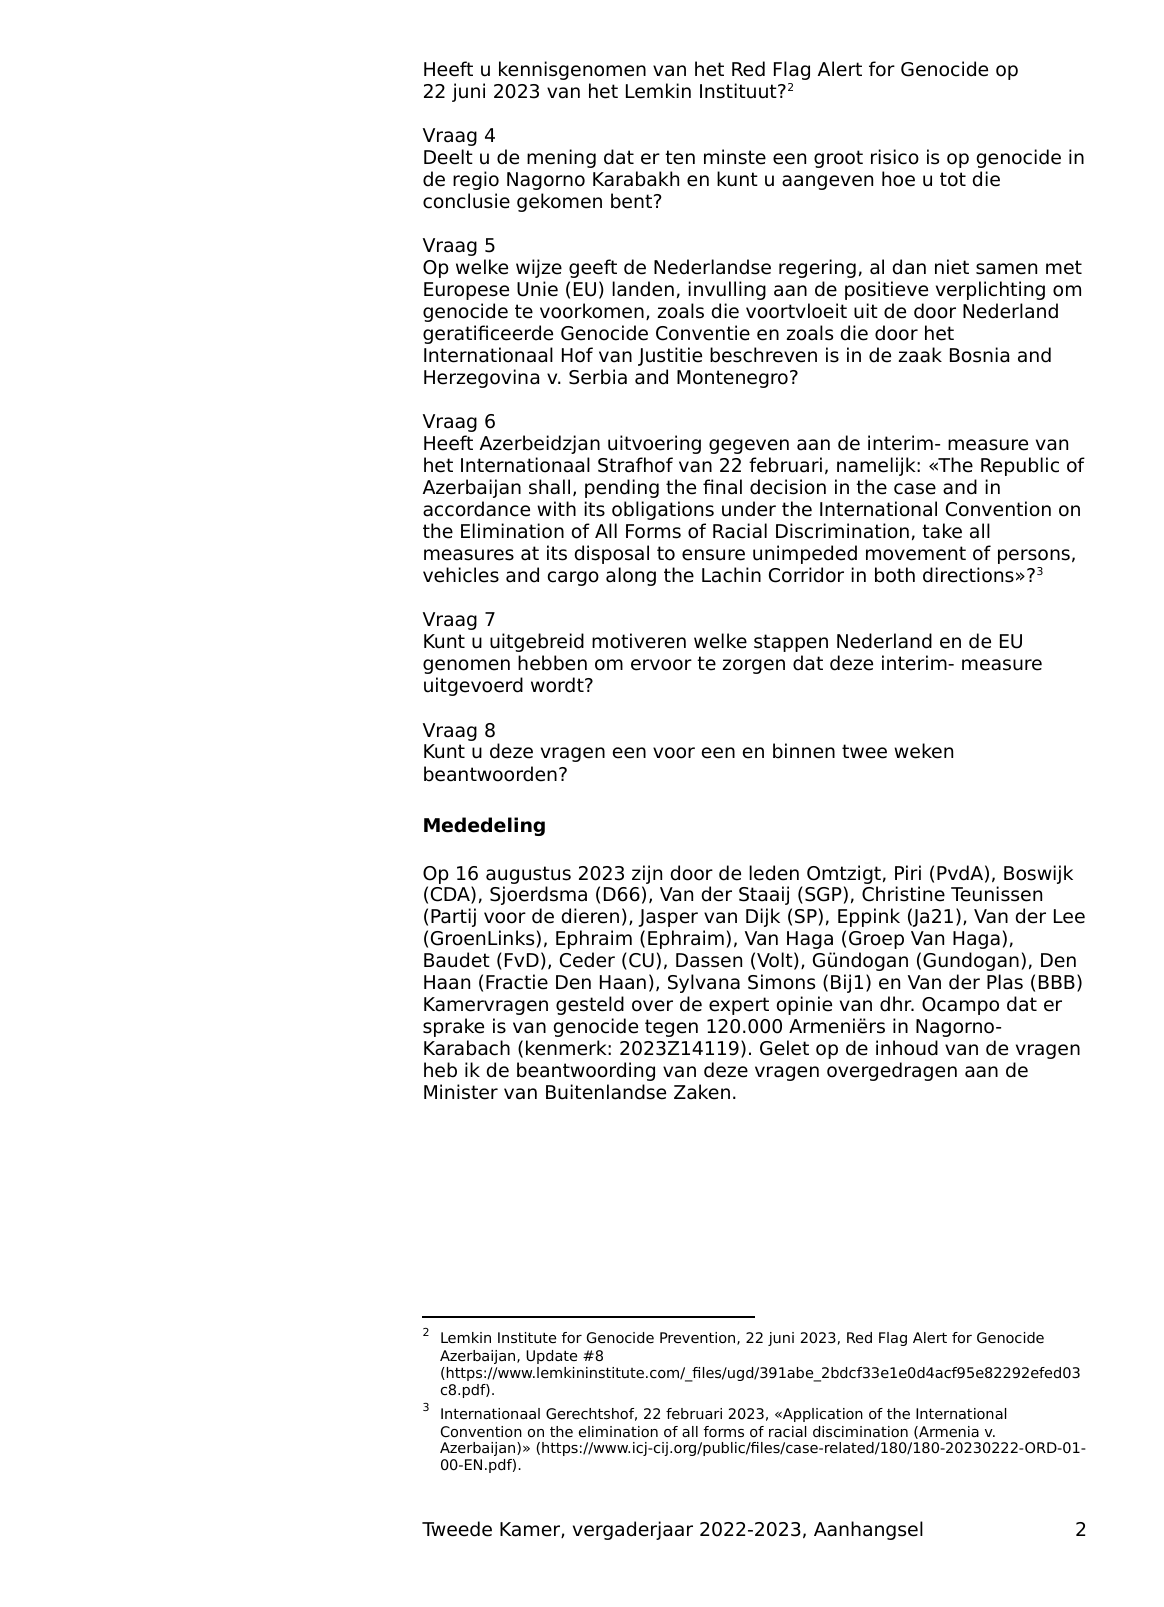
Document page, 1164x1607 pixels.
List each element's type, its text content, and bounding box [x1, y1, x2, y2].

text Op 16 augustus 2023 zijn door de leden Omtzigt, Piri (PvdA), Boswijk (CDA), Sjoerdsma (D66), Van der Staaij (SGP), Christine Teunissen (Partij voor de dieren), Jasper van Dijk (SP), Eppink (Ja21), Van der Lee (GroenLinks), Ephraim (Ephraim), Van Haga (Groep Van Haga), Baudet (FvD), Ceder (CU), Dassen (Volt), Gündogan (Gundogan), Den Haan (Fractie Den Haan), Sylvana Simons (Bij1) en Van der Plas (BBB) Kamervragen gesteld over de expert opinie van dhr. Ocampo dat er sprake is van genocide tegen 120.000 Armeniërs in Nagorno-Karabach (kenmerk: 2023Z14119). Gelet op de inhoud van de vragen heb ik de beantwoording van deze vragen overgedragen aan de Minister van Buitenlandse Zaken. [422, 862, 1087, 1104]
text Vraag 7 [422, 609, 1087, 631]
text Kunt u deze vragen een voor een en binnen twee weken beantwoorden? [422, 741, 1087, 785]
text Vraag 8 [422, 719, 1087, 741]
text Vraag 6 [422, 411, 1087, 433]
text Vraag 4 [422, 125, 1087, 147]
text Deelt u de mening dat er ten minste een groot risico is op genocide in de regio Nagorno Karabakh en kunt u aangeven hoe u tot die conclusie gekomen bent? [422, 147, 1087, 213]
text Heeft u kennisgenomen van het Red Flag Alert for Genocide op 22 juni 2023 van het Lemkin Instituut? [422, 59, 1087, 103]
text Op welke wijze geeft de Nederlandse regering, al dan niet samen met Europese Unie (EU) landen, invulling aan de positieve verplichting om genocide te voorkomen, zoals die voortvloeit uit de door Nederland geratificeerde Genocide Conventie en zoals die door het Internationaal Hof van Justitie beschreven is in de zaak Bosnia and Herzegovina v. Serbia and Montenegro? [422, 257, 1087, 389]
text Lemkin Institute for Genocide Prevention, 22 juni 2023, Red Flag Alert for Genocide Azerbaijan, Update #8 (https://www.lemkininstitute.com/_files/ugd/391abe_2bdcf33e1e0d4acf95e82292efed03c8.pdf). [422, 1326, 1087, 1399]
text Vraag 5 [422, 235, 1087, 257]
text Kunt u uitgebreid motiveren welke stappen Nederland en de EU genomen hebben om ervoor te zorgen dat deze interim- measure uitgevoerd wordt? [422, 631, 1087, 697]
text Internationaal Gerechtshof, 22 februari 2023, «Application of the International Convention on the elimination of all forms of racial discimination (Armenia v. Azerbaijan)» (https://www.icj-cij.org/public/files/case-related/180/180-20230222-ORD-01-00-EN.pdf). [422, 1402, 1087, 1474]
text Heeft Azerbeidzjan uitvoering gegeven aan de interim- measure van het Internationaal Strafhof van 22 februari, namelijk: «The Republic of Azerbaijan shall, pending the final decision in the case and in accordance with its obligations under the International Convention on the Elimination of All Forms of Racial Discrimination, take all measures at its disposal to ensure unimpeded movement of persons, vehicles and cargo along the Lachin Corridor in both directions»? [422, 433, 1087, 587]
subtitle Mededeling [422, 815, 1087, 837]
